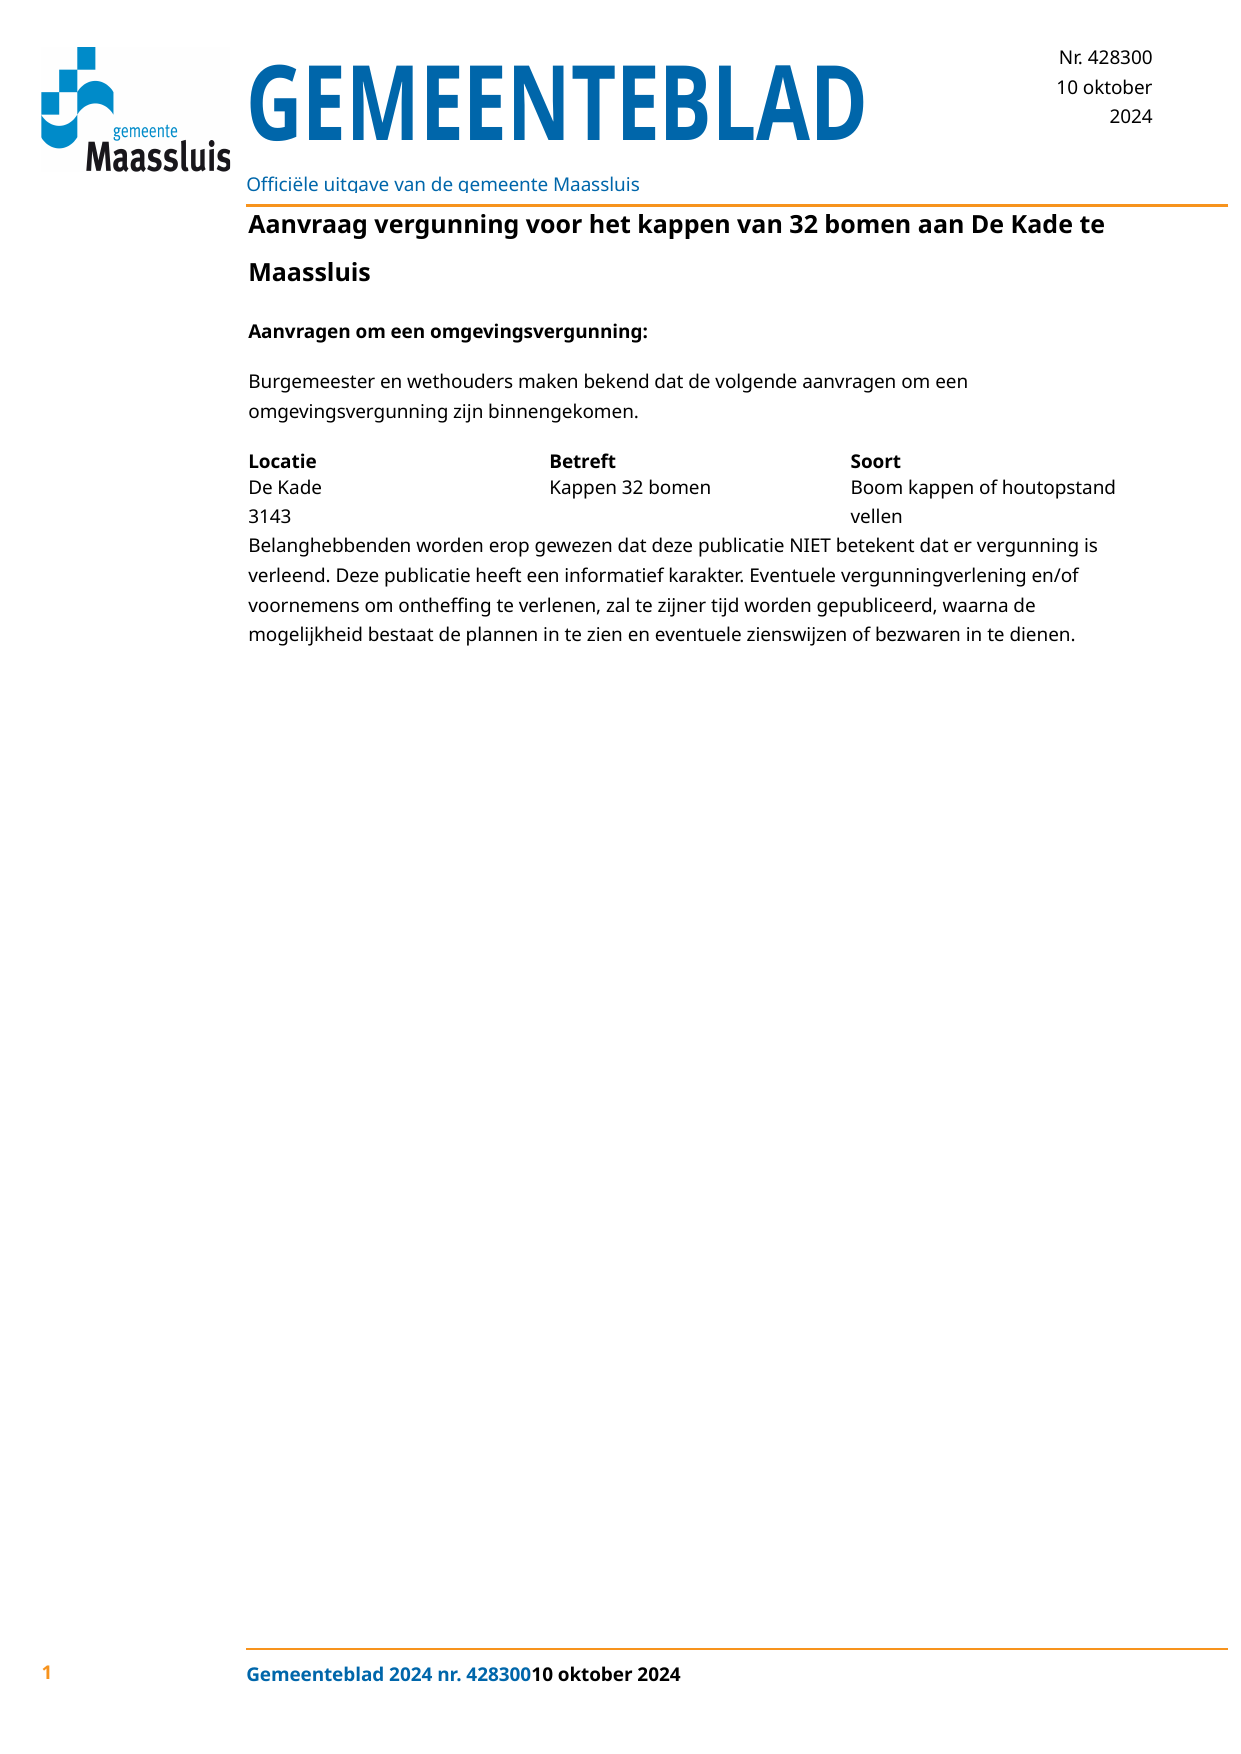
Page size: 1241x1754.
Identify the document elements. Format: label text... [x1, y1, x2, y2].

table_header Locatie [248, 449, 549, 474]
text Aanvraag vergunning voor het kappen van 32 bomen aan De Kade te Maassluis [248, 207, 1152, 288]
table_header Soort [850, 449, 1152, 474]
text Aanvragen om een omgevingsvergunning: [248, 318, 1152, 344]
picture [41, 47, 231, 172]
text Burgemeester en wethouders maken bekend dat de volgende aanvragen om een omgevingsvergunning zijn binnengekomen. [248, 368, 1152, 424]
table_header Betreft [549, 449, 850, 474]
table_cell Kappen 32 bomen [549, 474, 850, 529]
table_cell De Kade 3143 [248, 474, 549, 529]
picture [41, 47, 77, 92]
table_cell Boom kappen of houtopstand vellen [850, 474, 1152, 529]
text Belanghebbenden worden erop gewezen dat deze publicatie NIET betekent dat er vergunning is verleend. Deze publicatie heeft een informatief karakter. Eventuele vergunningverlening en/of voornemens om ontheffing te verlenen, zal te zijner tijd worden gepubliceerd, waarna de mogelijkheid bestaat de plannen in te zien en eventuele zienswijzen of bezwaren in te dienen. [248, 533, 1152, 647]
